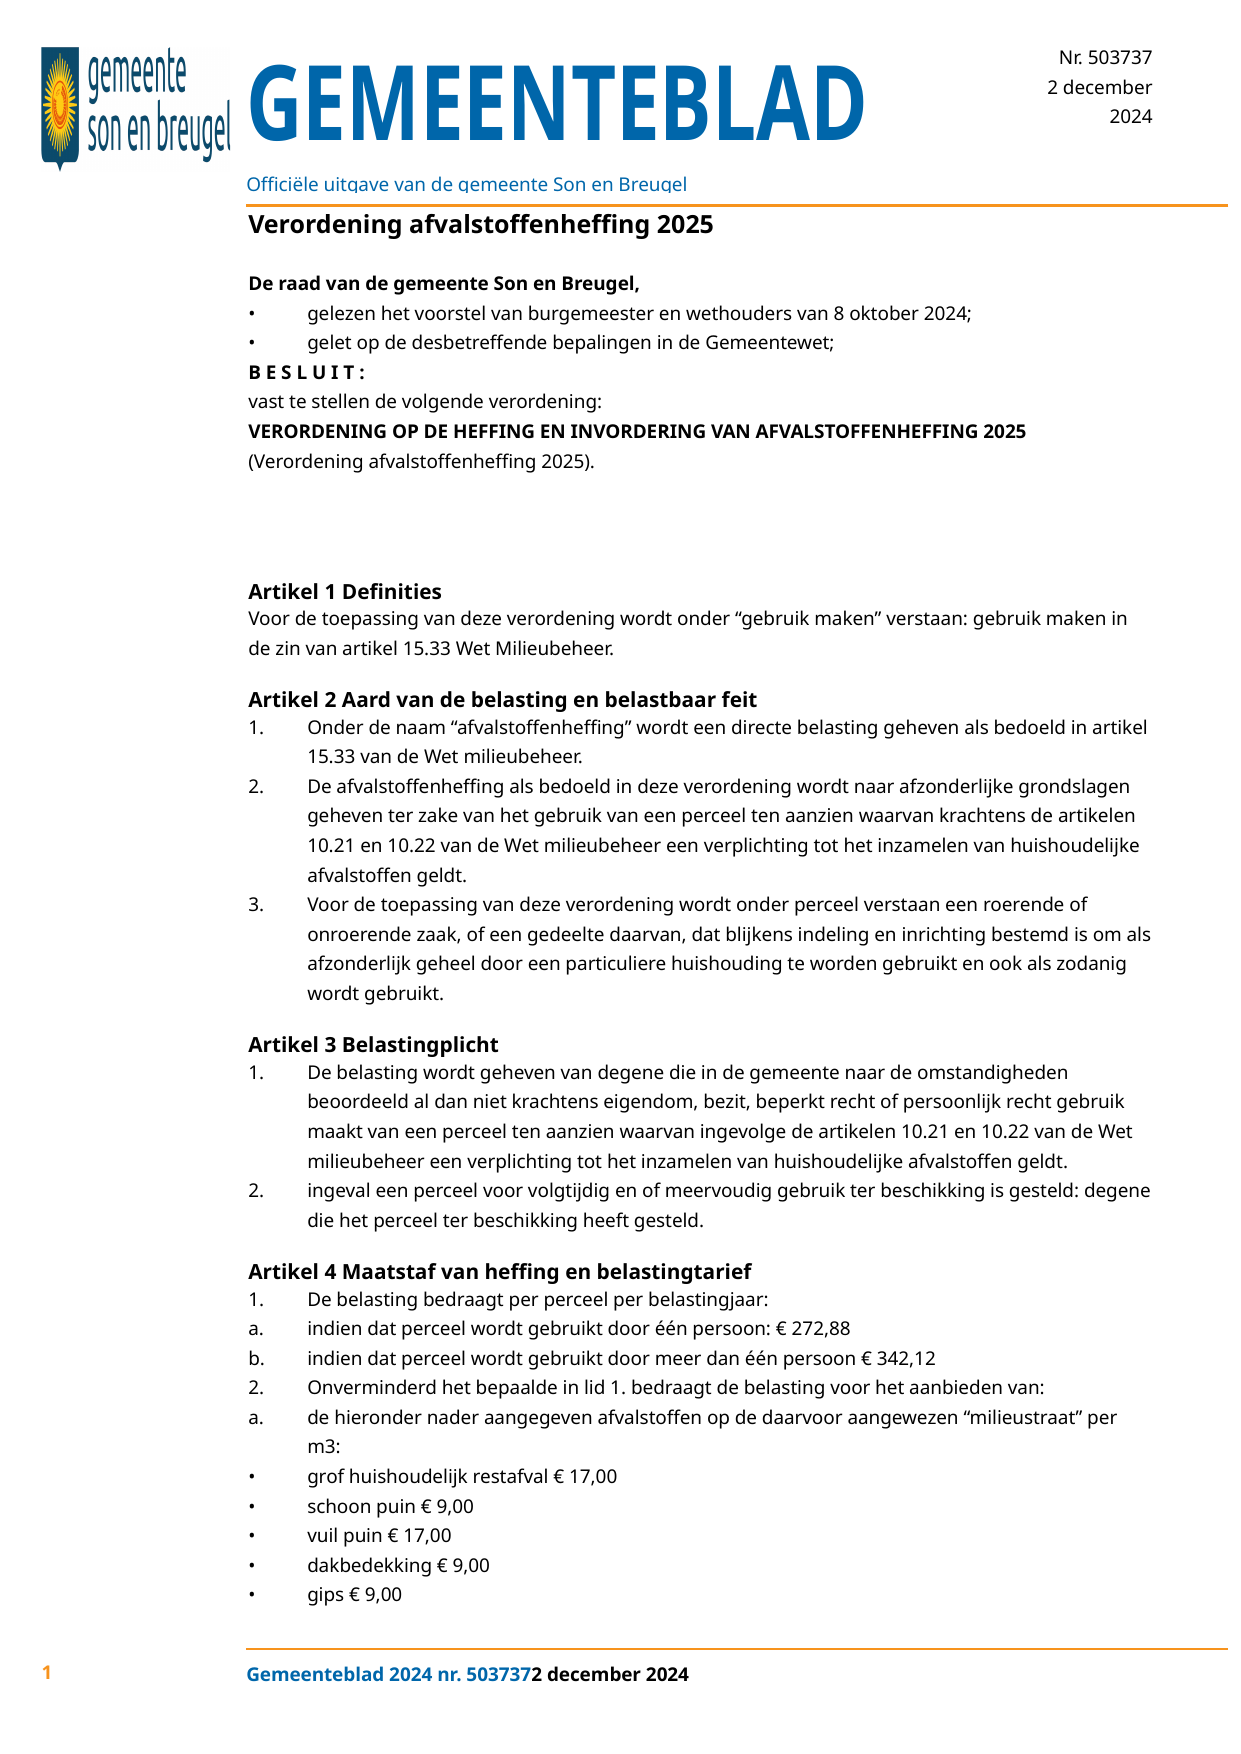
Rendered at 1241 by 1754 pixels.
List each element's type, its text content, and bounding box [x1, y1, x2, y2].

picture [41, 47, 231, 172]
list indien dat perceel wordt gebruikt door één persoon: € 272,88 [248, 1315, 1152, 1341]
text Voor de toepassing van deze verordening wordt onder “gebruik maken” verstaan: gebruik maken in de zin van artikel 15.33 Wet Milieubeheer. [248, 606, 1152, 661]
text vast te stellen de volgende verordening: [248, 389, 1152, 414]
list de hieronder nader aangegeven afvalstoffen op de daarvoor aangewezen “milieustraat” per m3: [248, 1404, 1152, 1459]
text Verordening afvalstoffenheffing 2025 [248, 207, 1152, 241]
list schoon puin € 9,00 [248, 1493, 1152, 1519]
list vuil puin € 17,00 [248, 1522, 1152, 1548]
list Onverminderd het bepaalde in lid 1. bedraagt de belasting voor het aanbieden van: [248, 1374, 1152, 1400]
list gelezen het voorstel van burgemeester en wethouders van 8 oktober 2024; [248, 300, 1152, 326]
list Voor de toepassing van deze verordening wordt onder perceel verstaan een roerende of onroerende zaak, of een gedeelte daarvan, dat blijkens indeling en inrichting bestemd is om als afzonderlijk geheel door een particuliere huishouding te worden gebruikt en ook als zodanig wordt gebruikt. [248, 891, 1152, 1006]
text Artikel 4 Maatstaf van heffing en belastingtarief [248, 1257, 1152, 1286]
list indien dat perceel wordt gebruikt door meer dan één persoon € 342,12 [248, 1345, 1152, 1371]
text VERORDENING OP DE HEFFING EN INVORDERING VAN AFVALSTOFFENHEFFING 2025 [248, 418, 1152, 444]
text B E S L U I T : [248, 359, 1152, 385]
text Artikel 2 Aard van de belasting en belastbaar feit [248, 686, 1152, 714]
text Artikel 3 Belastingplicht [248, 1031, 1152, 1059]
text De raad van de gemeente Son en Breugel, [248, 270, 1152, 296]
list De belasting bedraagt per perceel per belastingjaar: [248, 1286, 1152, 1312]
text (Verordening afvalstoffenheffing 2025). [248, 448, 1152, 473]
list Onder de naam “afvalstoffenheffing” wordt een directe belasting geheven als bedoeld in artikel 15.33 van de Wet milieubeheer. [248, 714, 1152, 769]
list dakbedekking € 9,00 [248, 1552, 1152, 1578]
list gelet op de desbetreffende bepalingen in de Gemeentewet; [248, 329, 1152, 355]
list grof huishoudelijk restafval € 17,00 [248, 1463, 1152, 1489]
list De belasting wordt geheven van degene die in de gemeente naar de omstandigheden beoordeeld al dan niet krachtens eigendom, bezit, beperkt recht of persoonlijk recht gebruik maakt van een perceel ten aanzien waarvan ingevolge de artikelen 10.21 en 10.22 van de Wet milieubeheer een verplichting tot het inzamelen van huishoudelijke afvalstoffen geldt. [248, 1059, 1152, 1173]
list gips € 9,00 [248, 1582, 1152, 1607]
list De afvalstoffenheffing als bedoeld in deze verordening wordt naar afzonderlijke grondslagen geheven ter zake van het gebruik van een perceel ten aanzien waarvan krachtens de artikelen 10.21 en 10.22 van de Wet milieubeheer een verplichting tot het inzamelen van huishoudelijke afvalstoffen geldt. [248, 773, 1152, 888]
list ingeval een perceel voor volgtijdig en of meervoudig gebruik ter beschikking is gesteld: degene die het perceel ter beschikking heeft gesteld. [248, 1177, 1152, 1233]
text Artikel 1 Definities [248, 577, 1152, 606]
